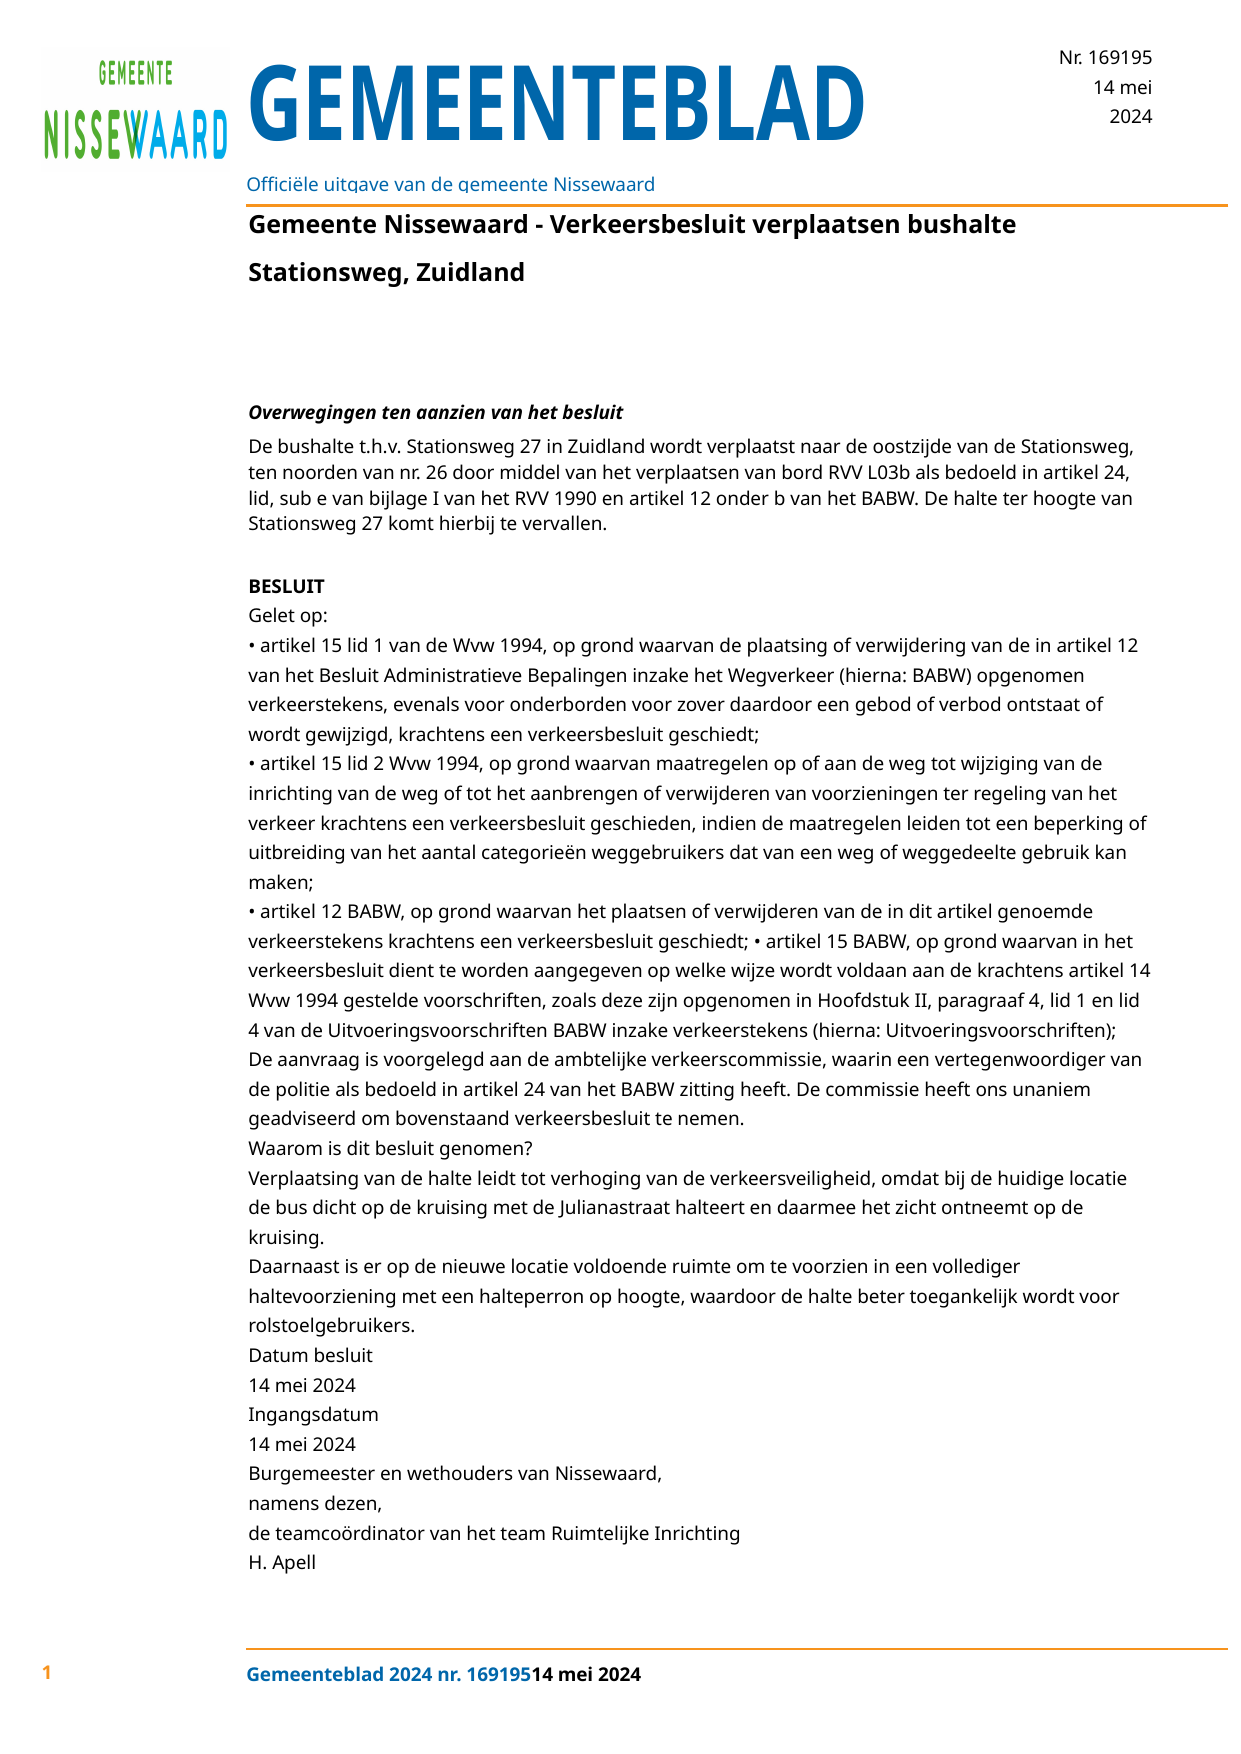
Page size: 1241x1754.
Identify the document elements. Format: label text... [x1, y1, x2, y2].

text 14 mei 2024 [248, 1431, 1152, 1457]
text BESLUIT [248, 573, 1152, 599]
text Gemeente Nissewaard - Verkeersbesluit verplaatsen bushalte Stationsweg, Zuidland [248, 207, 1152, 288]
text Overwegingen ten aanzien van het besluit [248, 399, 1152, 425]
text 14 mei 2024 [248, 1372, 1152, 1398]
text Verplaatsing van de halte leidt tot verhoging van de verkeersveiligheid, omdat bij de huidige locatie de bus dicht op de kruising met de Julianastraat halteert en daarmee het zicht ontneemt op de kruising. [248, 1165, 1152, 1250]
text Waarom is dit besluit genomen? [248, 1135, 1152, 1161]
text Daarnaast is er op de nieuwe locatie voldoende ruimte om te voorzien in een vollediger haltevoorziening met een halteperron op hoogte, waardoor de halte beter toegankelijk wordt voor rolstoelgebruikers. [248, 1253, 1152, 1338]
text namens dezen, [248, 1490, 1152, 1516]
text Gelet op: [248, 603, 1152, 628]
text • artikel 15 lid 1 van de Wvw 1994, op grond waarvan de plaatsing of verwijdering van de in artikel 12 van het Besluit Administratieve Bepalingen inzake het Wegverkeer (hierna: BABW) opgenomen verkeerstekens, evenals voor onderborden voor zover daardoor een gebod of verbod ontstaat of wordt gewijzigd, krachtens een verkeersbesluit geschiedt; [248, 632, 1152, 747]
text De bushalte t.h.v. Stationsweg 27 in Zuidland wordt verplaatst naar de oostzijde van de Stationsweg, ten noorden van nr. 26 door middel van het verplaatsen van bord RVV L03b als bedoeld in artikel 24, lid, sub e van bijlage I van het RVV 1990 en artikel 12 onder b van het BABW. De halte ter hoogte van Stationsweg 27 komt hierbij te vervallen. [248, 433, 1152, 536]
text Datum besluit [248, 1342, 1152, 1368]
text • artikel 15 lid 2 Wvw 1994, op grond waarvan maatregelen op of aan de weg tot wijziging van de inrichting van de weg of tot het aanbrengen of verwijderen van voorzieningen ter regeling van het verkeer krachtens een verkeersbesluit geschieden, indien de maatregelen leiden tot een beperking of uitbreiding van het aantal categorieën weggebruikers dat van een weg of weggedeelte gebruik kan maken; [248, 751, 1152, 895]
text • artikel 12 BABW, op grond waarvan het plaatsen of verwijderen van de in dit artikel genoemde verkeerstekens krachtens een verkeersbesluit geschiedt; • artikel 15 BABW, op grond waarvan in het verkeersbesluit dient te worden aangegeven op welke wijze wordt voldaan aan de krachtens artikel 14 Wvw 1994 gestelde voorschriften, zoals deze zijn opgenomen in Hoofdstuk II, paragraaf 4, lid 1 en lid 4 van de Uitvoeringsvoorschriften BABW inzake verkeerstekens (hierna: Uitvoeringsvoorschriften); [248, 898, 1152, 1043]
text Ingangsdatum [248, 1401, 1152, 1427]
text de teamcoördinator van het team Ruimtelijke Inrichting [248, 1520, 1152, 1546]
text H. Apell [248, 1549, 1152, 1575]
text Burgemeester en wethouders van Nissewaard, [248, 1461, 1152, 1486]
picture [41, 47, 231, 172]
text De aanvraag is voorgelegd aan de ambtelijke verkeerscommissie, waarin een vertegenwoordiger van de politie als bedoeld in artikel 24 van het BABW zitting heeft. De commissie heeft ons unaniem geadviseerd om bovenstaand verkeersbesluit te nemen. [248, 1046, 1152, 1131]
